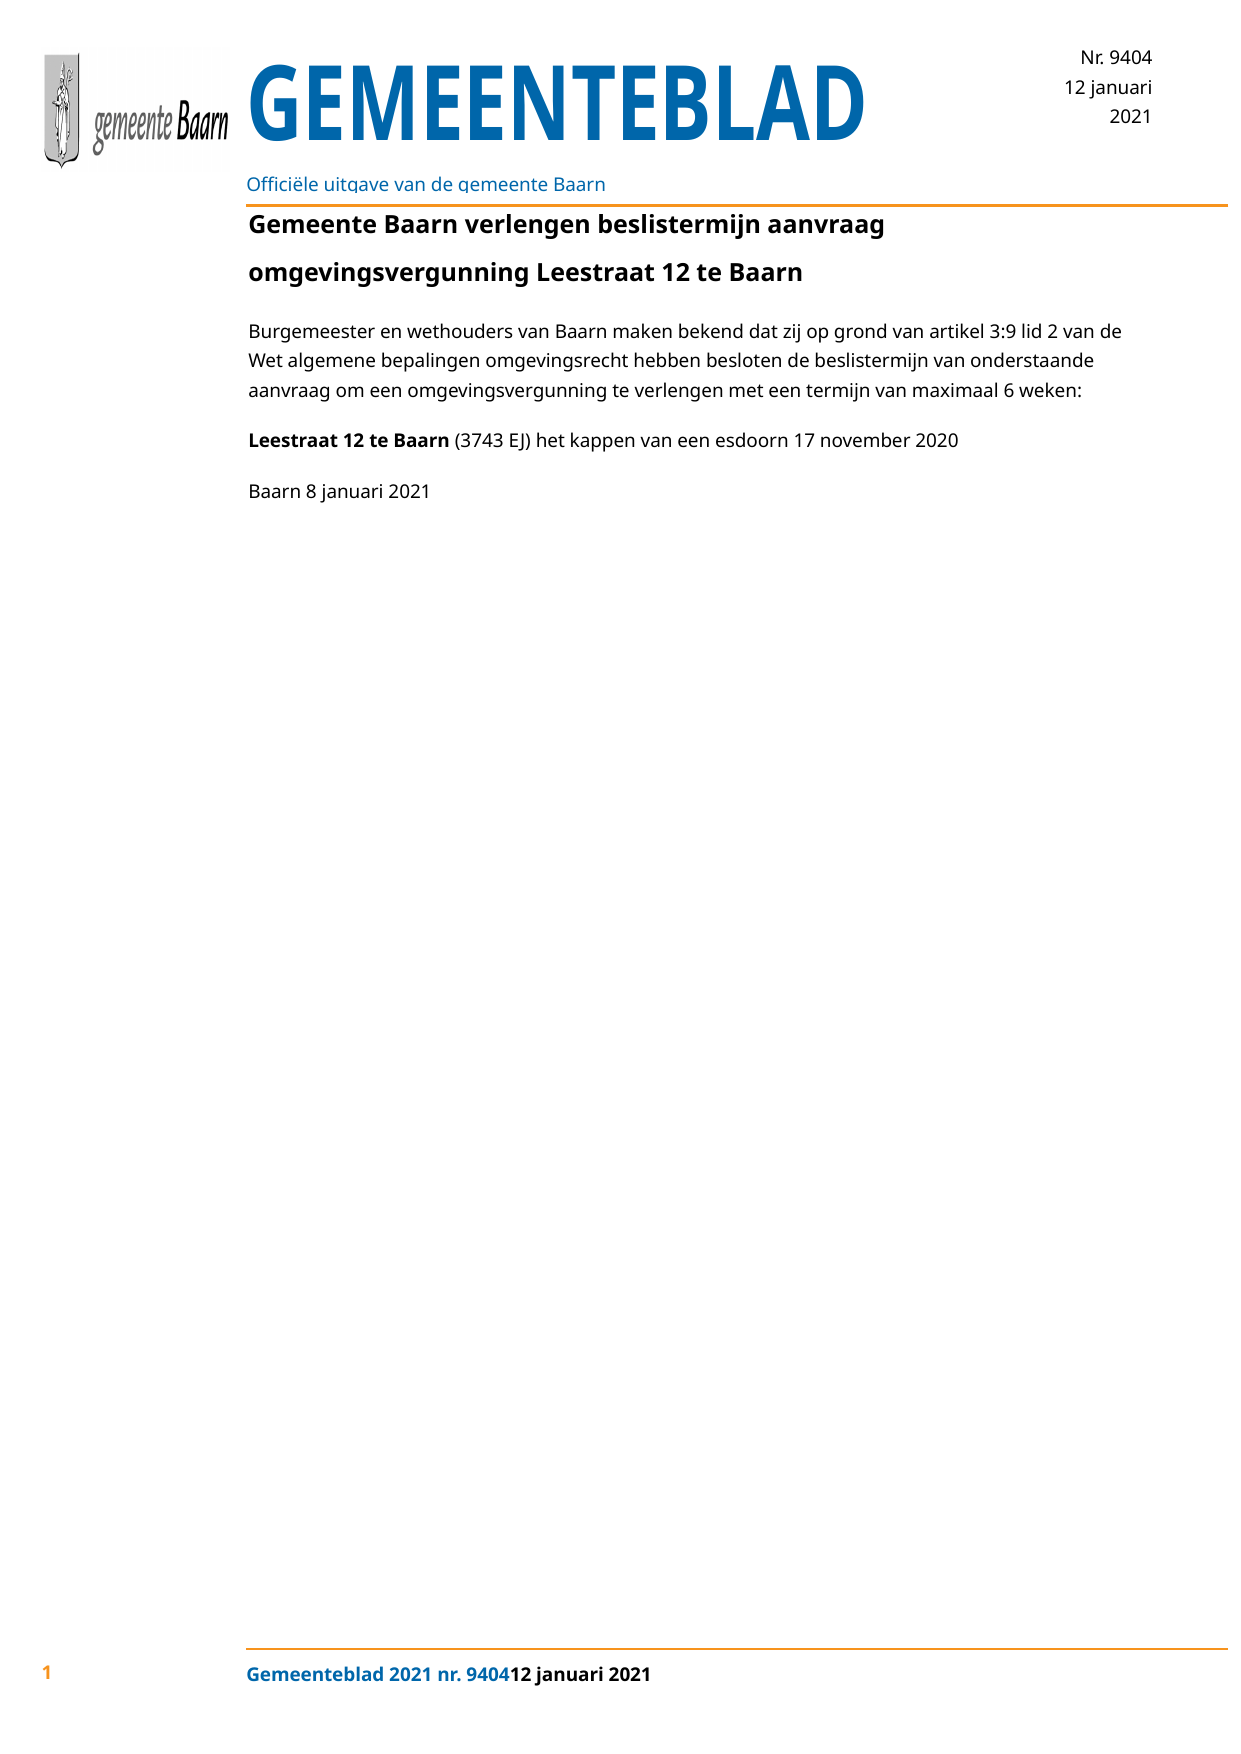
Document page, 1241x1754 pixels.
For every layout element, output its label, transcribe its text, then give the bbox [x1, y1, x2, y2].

text Leestraat 12 te Baarn (3743 EJ) het kappen van een esdoorn 17 november 2020 [248, 427, 1152, 453]
text Gemeente Baarn verlengen beslistermijn aanvraag omgevingsvergunning Leestraat 12 te Baarn [248, 207, 1152, 288]
text Baarn 8 januari 2021 [248, 478, 1152, 504]
picture [41, 47, 231, 172]
text Burgemeester en wethouders van Baarn maken bekend dat zij op grond van artikel 3:9 lid 2 van de Wet algemene bepalingen omgevingsrecht hebben besloten de beslistermijn van onderstaande aanvraag om een omgevingsvergunning te verlengen met een termijn van maximaal 6 weken: [248, 318, 1152, 403]
